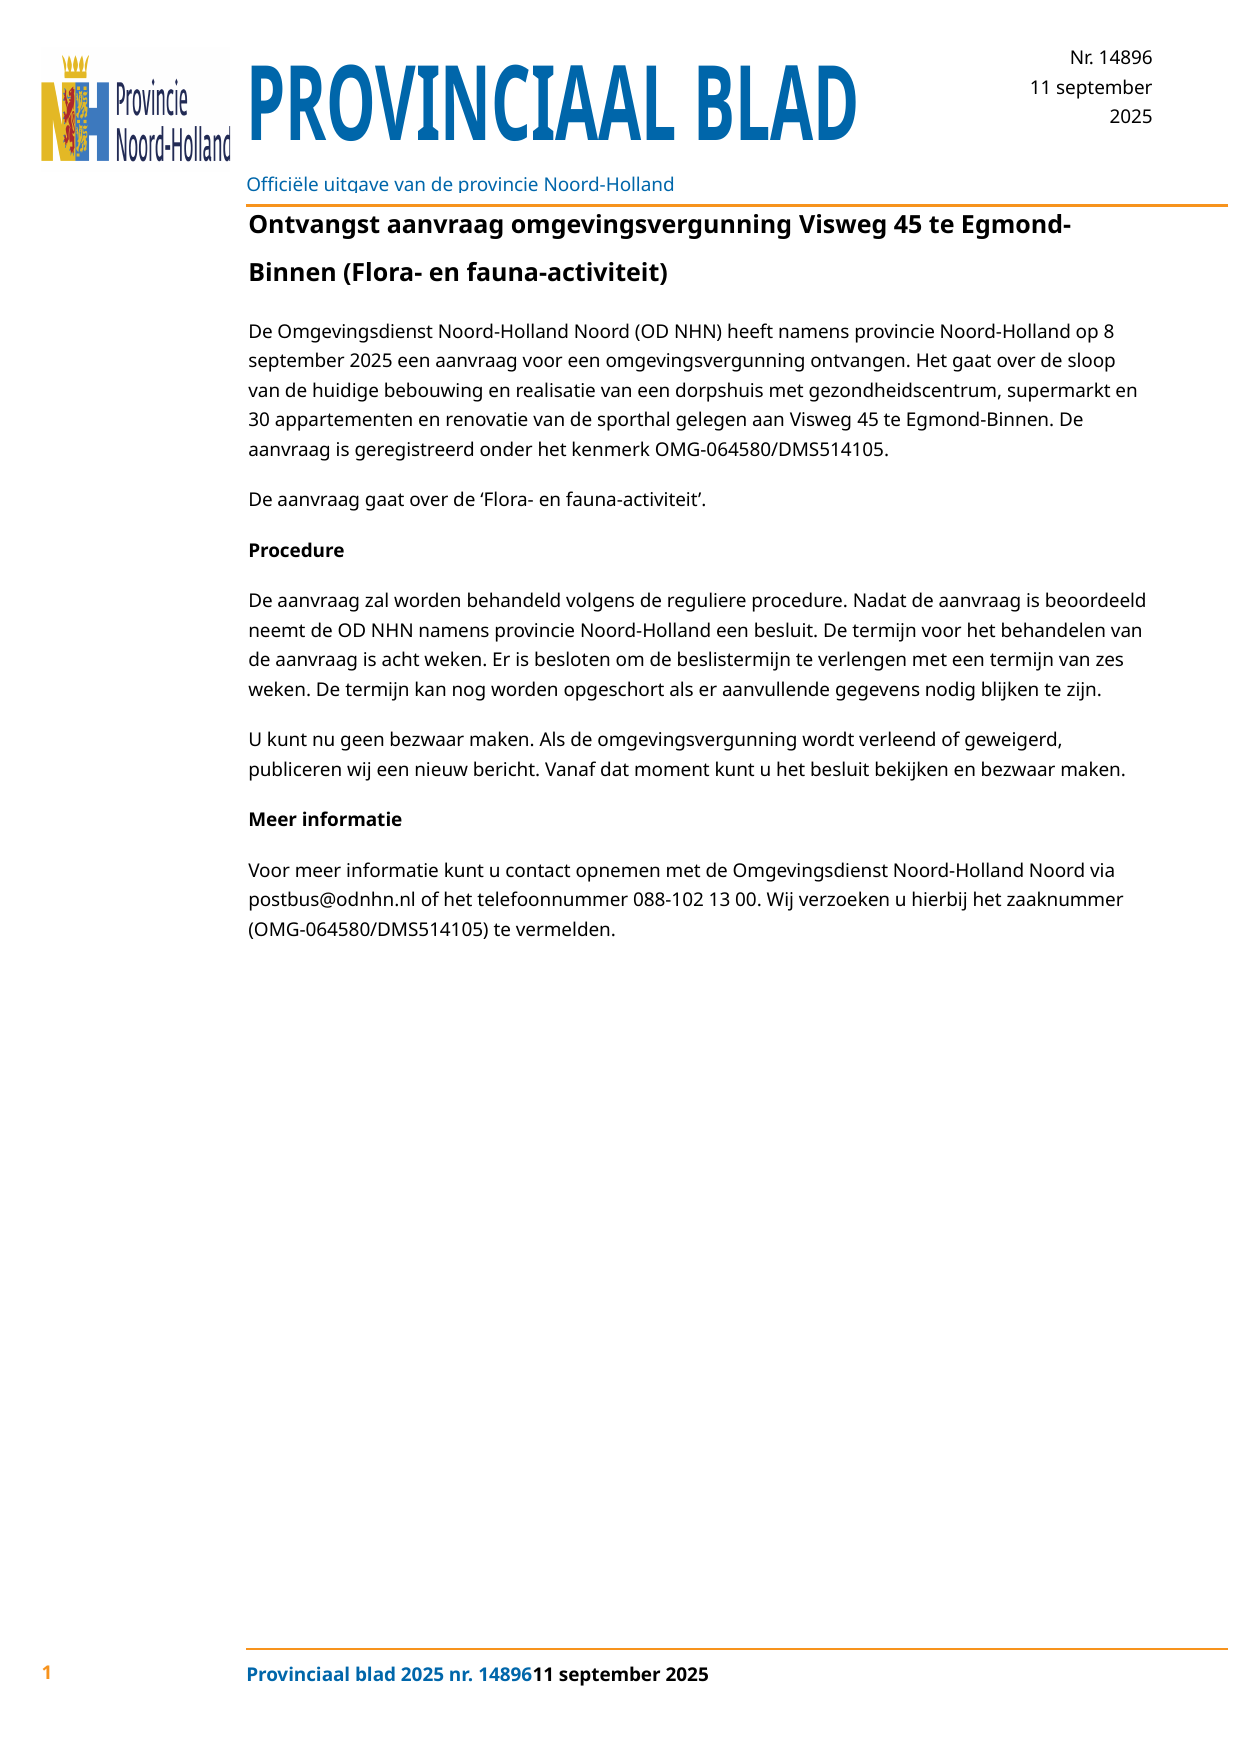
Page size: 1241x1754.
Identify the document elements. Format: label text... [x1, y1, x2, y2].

text Voor meer informatie kunt u contact opnemen met de Omgevingsdienst Noord-Holland Noord via postbus@odnhn.nl of het telefoonnummer 088-102 13 00. Wij verzoeken u hierbij het zaaknummer (OMG-064580/DMS514105) te vermelden. [248, 857, 1152, 942]
text De Omgevingsdienst Noord-Holland Noord (OD NHN) heeft namens provincie Noord-Holland op 8 september 2025 een aanvraag voor een omgevingsvergunning ontvangen. Het gaat over de sloop van de huidige bebouwing en realisatie van een dorpshuis met gezondheidscentrum, supermarkt en 30 appartementen en renovatie van de sporthal gelegen aan Visweg 45 te Egmond-Binnen. De aanvraag is geregistreerd onder het kenmerk OMG-064580/DMS514105. [248, 318, 1152, 462]
text Meer informatie [248, 807, 1152, 832]
text Ontvangst aanvraag omgevingsvergunning Visweg 45 te Egmond-Binnen (Flora- en fauna-activiteit) [248, 207, 1152, 288]
text De aanvraag zal worden behandeld volgens de reguliere procedure. Nadat de aanvraag is beoordeeld neemt de OD NHN namens provincie Noord-Holland een besluit. De termijn voor het behandelen van de aanvraag is acht weken. Er is besloten om de beslistermijn te verlengen met een termijn van zes weken. De termijn kan nog worden opgeschort als er aanvullende gegevens nodig blijken te zijn. [248, 587, 1152, 702]
picture [41, 47, 231, 172]
text De aanvraag gaat over de ‘Flora- en fauna-activiteit’. [248, 487, 1152, 512]
text Procedure [248, 537, 1152, 563]
text U kunt nu geen bezwaar maken. Als de omgevingsvergunning wordt verleend of geweigerd, publiceren wij een nieuw bericht. Vanaf dat moment kunt u het besluit bekijken en bezwaar maken. [248, 727, 1152, 782]
